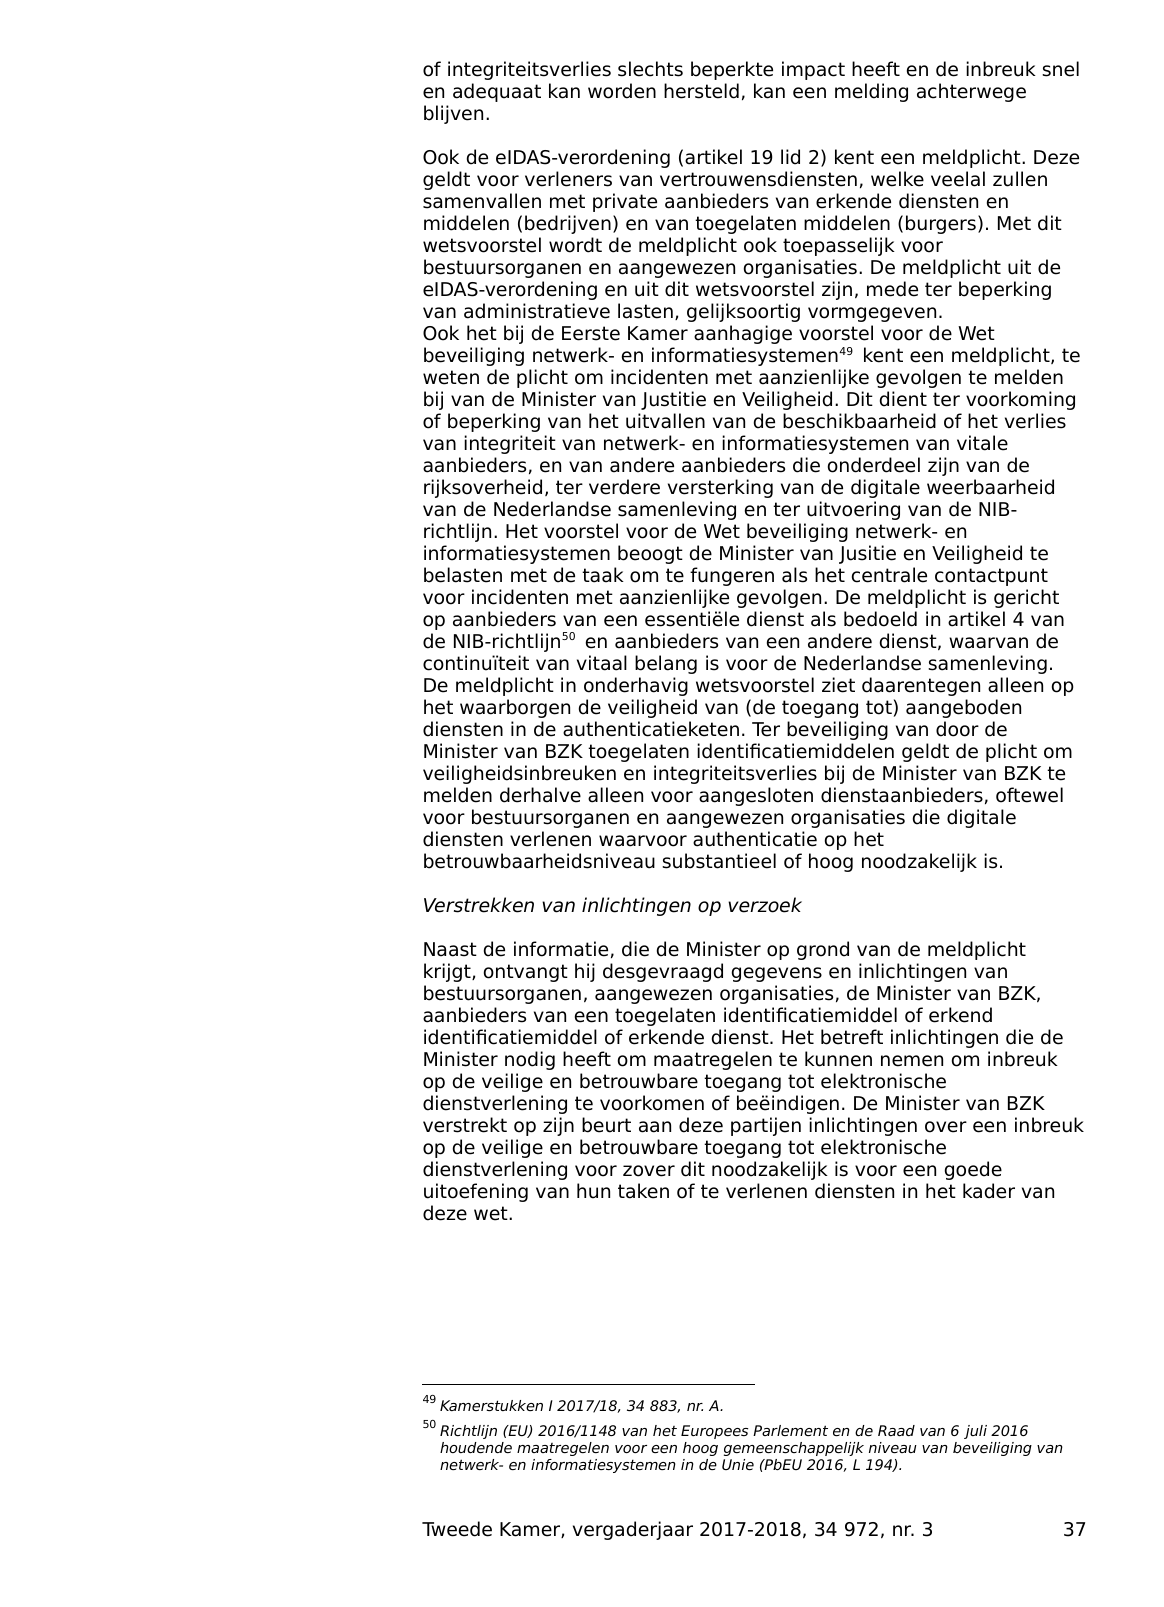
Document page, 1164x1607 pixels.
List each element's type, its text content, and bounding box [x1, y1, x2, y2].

subtitle Verstrekken van inlichtingen op verzoek [422, 895, 1087, 917]
text Ook het bij de Eerste Kamer aanhagige voorstel voor de Wet beveiliging netwerk- en informatiesystemen kent een meldplicht, te weten de plicht om incidenten met aanzienlijke gevolgen te melden bij van de Minister van Justitie en Veiligheid. Dit dient ter voorkoming of beperking van het uitvallen van de beschikbaarheid of het verlies van integriteit van netwerk- en informatiesystemen van vitale aanbieders, en van andere aanbieders die onderdeel zijn van de rijksoverheid, ter verdere versterking van de digitale weerbaarheid van de Nederlandse samenleving en ter uitvoering van de NIB-richtlijn. Het voorstel voor de Wet beveiliging netwerk- en informatiesystemen beoogt de Minister van Jusitie en Veiligheid te belasten met de taak om te fungeren als het centrale contactpunt voor incidenten met aanzienlijke gevolgen. De meldplicht is gericht op aanbieders van een essentiële dienst als bedoeld in artikel 4 van de NIB-richtlijn en aanbieders van een andere dienst, waarvan de continuïteit van vitaal belang is voor de Nederlandse samenleving. [422, 323, 1087, 675]
text Naast de informatie, die de Minister op grond van de meldplicht krijgt, ontvangt hij desgevraagd gegevens en inlichtingen van bestuursorganen, aangewezen organisaties, de Minister van BZK, aanbieders van een toegelaten identificatiemiddel of erkend identificatiemiddel of erkende dienst. Het betreft inlichtingen die de Minister nodig heeft om maatregelen te kunnen nemen om inbreuk op de veilige en betrouwbare toegang tot elektronische dienstverlening te voorkomen of beëindigen. De Minister van BZK verstrekt op zijn beurt aan deze partijen inlichtingen over een inbreuk op de veilige en betrouwbare toegang tot elektronische dienstverlening voor zover dit noodzakelijk is voor een goede uitoefening van hun taken of te verlenen diensten in het kader van deze wet. [422, 939, 1087, 1224]
text De meldplicht in onderhavig wetsvoorstel ziet daarentegen alleen op het waarborgen de veiligheid van (de toegang tot) aangeboden diensten in de authenticatieketen. Ter beveiliging van door de Minister van BZK toegelaten identificatiemiddelen geldt de plicht om veiligheidsinbreuken en integriteitsverlies bij de Minister van BZK te melden derhalve alleen voor aangesloten dienstaanbieders, oftewel voor bestuursorganen en aangewezen organisaties die digitale diensten verlenen waarvoor authenticatie op het betrouwbaarheidsniveau substantieel of hoog noodzakelijk is. [422, 675, 1087, 872]
text Kamerstukken I 2017/18, 34 883, nr. A. [422, 1393, 1087, 1416]
text of integriteitsverlies slechts beperkte impact heeft en de inbreuk snel en adequaat kan worden hersteld, kan een melding achterwege blijven. [422, 59, 1087, 125]
text Ook de eIDAS-verordening (artikel 19 lid 2) kent een meldplicht. Deze geldt voor verleners van vertrouwensdiensten, welke veelal zullen samenvallen met private aanbieders van erkende diensten en middelen (bedrijven) en van toegelaten middelen (burgers). Met dit wetsvoorstel wordt de meldplicht ook toepasselijk voor bestuursorganen en aangewezen organisaties. De meldplicht uit de eIDAS-verordening en uit dit wetsvoorstel zijn, mede ter beperking van administratieve lasten, gelijksoortig vormgegeven. [422, 147, 1087, 323]
text Richtlijn (EU) 2016/1148 van het Europees Parlement en de Raad van 6 juli 2016 houdende maatregelen voor een hoog gemeenschappelijk niveau van beveiliging van netwerk- en informatiesystemen in de Unie (PbEU 2016, L 194). [422, 1418, 1087, 1474]
